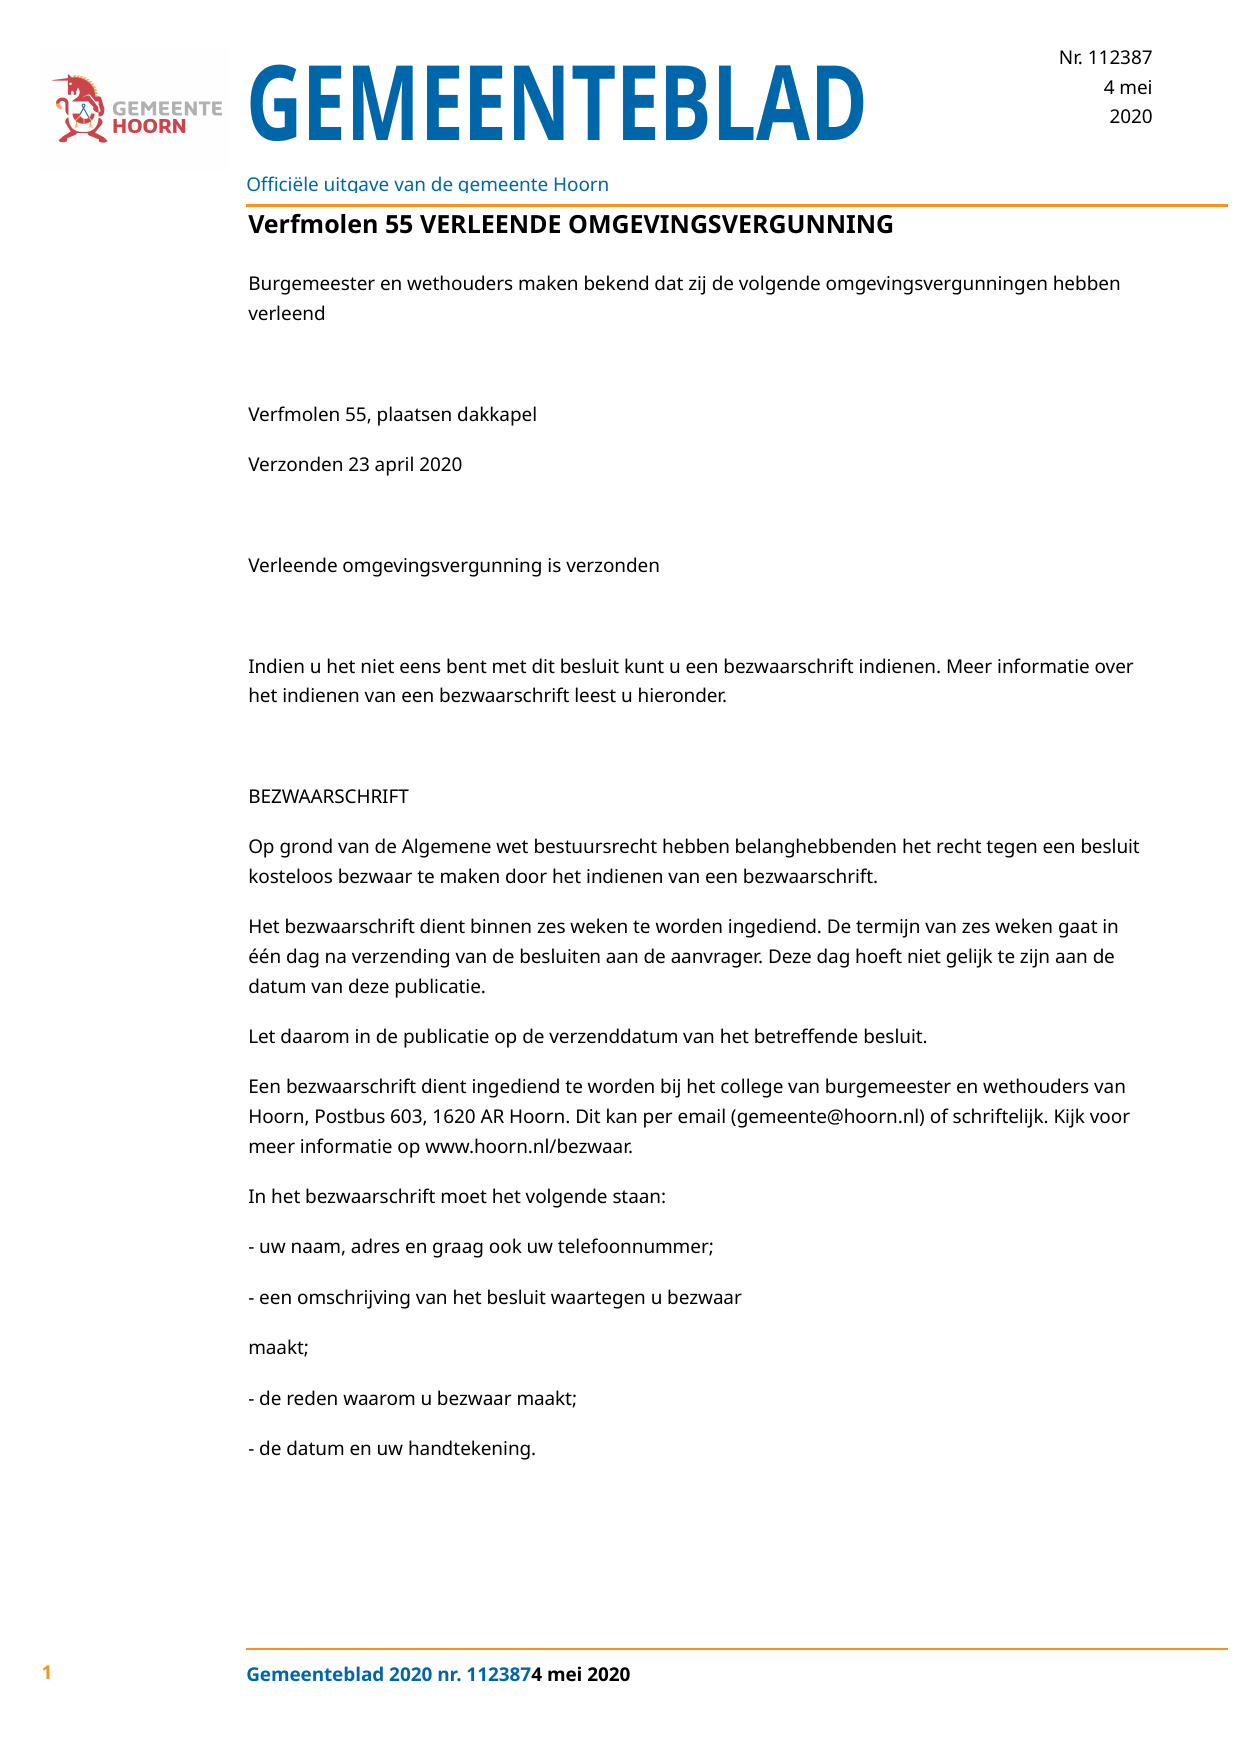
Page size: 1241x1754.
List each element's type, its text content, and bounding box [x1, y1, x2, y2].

text Verleende omgevingsvergunning is verzonden [248, 552, 1152, 578]
text BEZWAARSCHRIFT [248, 783, 1152, 809]
text Het bezwaarschrift dient binnen zes weken te worden ingediend. De termijn van zes weken gaat in één dag na verzending van de besluiten aan de aanvrager. Deze dag hoeft niet gelijk te zijn aan de datum van deze publicatie. [248, 914, 1152, 998]
picture [41, 47, 231, 172]
text - een omschrijving van het besluit waartegen u bezwaar [248, 1284, 1152, 1310]
text Een bezwaarschrift dient ingediend te worden bij het college van burgemeester en wethouders van Hoorn, Postbus 603, 1620 AR Hoorn. Dit kan per email (gemeente@hoorn.nl) of schriftelijk. Kijk voor meer informatie op www.hoorn.nl/bezwaar. [248, 1074, 1152, 1158]
text Burgemeester en wethouders maken bekend dat zij de volgende omgevingsvergunningen hebben verleend [248, 270, 1152, 326]
text Indien u het niet eens bent met dit besluit kunt u een bezwaarschrift indienen. Meer informatie over het indienen van een bezwaarschrift leest u hieronder. [248, 653, 1152, 708]
text - uw naam, adres en graag ook uw telefoonnummer; [248, 1234, 1152, 1259]
text Let daarom in de publicatie op de verzenddatum van het betreffende besluit. [248, 1023, 1152, 1049]
text maakt; [248, 1334, 1152, 1360]
text In het bezwaarschrift moet het volgende staan: [248, 1183, 1152, 1209]
text Verzonden 23 april 2020 [248, 451, 1152, 477]
text Verfmolen 55 VERLEENDE OMGEVINGSVERGUNNING [248, 207, 1152, 241]
text Op grond van de Algemene wet bestuursrecht hebben belanghebbenden het recht tegen een besluit kosteloos bezwaar te maken door het indienen van een bezwaarschrift. [248, 834, 1152, 889]
text - de datum en uw handtekening. [248, 1435, 1152, 1461]
text - de reden waarom u bezwaar maakt; [248, 1385, 1152, 1411]
text Verfmolen 55, plaatsen dakkapel [248, 401, 1152, 426]
